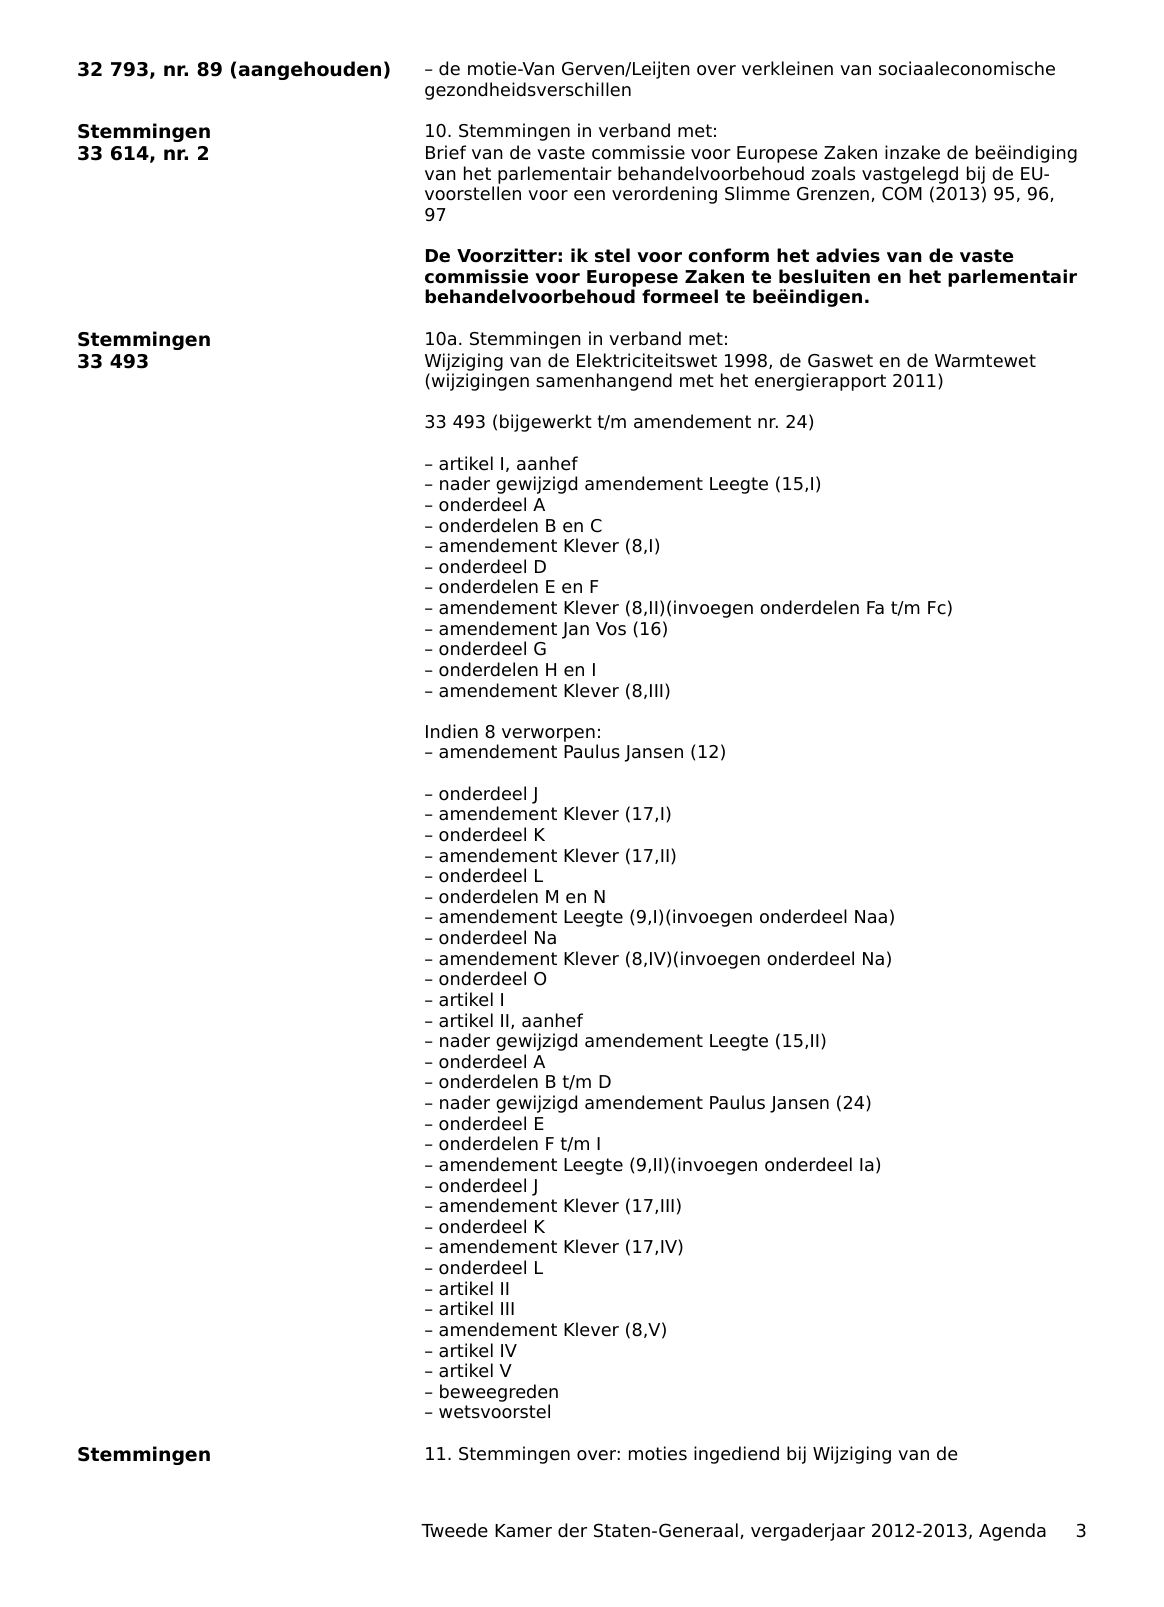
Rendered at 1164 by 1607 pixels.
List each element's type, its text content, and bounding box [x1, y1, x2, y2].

table_cell – nader gewijzigd amendement Leegte (15,II) [418, 1031, 1087, 1052]
table_cell [77, 619, 401, 639]
table_cell [77, 1176, 401, 1196]
table_cell – amendement Klever (8,III) [418, 681, 1087, 701]
table_cell [401, 887, 418, 907]
table_cell – beweegreden [418, 1382, 1087, 1402]
table_cell [401, 1114, 418, 1134]
table_cell 33 493 [77, 351, 401, 392]
table_cell [77, 1403, 401, 1423]
table_cell – onderdelen E en F [418, 578, 1087, 598]
table_cell – onderdeel K [418, 1217, 1087, 1237]
table_cell [77, 1238, 401, 1258]
table_cell – onderdelen B en C [418, 516, 1087, 536]
table_cell [401, 804, 418, 825]
table_cell [77, 887, 401, 907]
table_cell Stemmingen [77, 121, 401, 143]
table_cell – onderdelen H en I [418, 660, 1087, 681]
table_cell [401, 908, 418, 928]
table_cell [418, 701, 1087, 722]
table_cell [401, 866, 418, 887]
table_cell [401, 329, 418, 351]
table_cell [401, 969, 418, 990]
table_cell [77, 639, 401, 660]
table_cell [401, 681, 418, 701]
table_cell – artikel V [418, 1361, 1087, 1382]
table_cell – amendement Klever (17,IV) [418, 1238, 1087, 1258]
table_cell [77, 1423, 401, 1444]
table_cell [77, 784, 401, 804]
table_cell – artikel III [418, 1299, 1087, 1320]
table_cell [77, 225, 401, 246]
table_cell [401, 1176, 418, 1196]
table_cell [77, 100, 401, 121]
table_cell [77, 516, 401, 536]
table_cell [401, 143, 418, 225]
table_cell [401, 1093, 418, 1114]
table_cell [77, 1093, 401, 1114]
table_cell [401, 1320, 418, 1341]
table_cell Indien 8 verworpen: [418, 722, 1087, 742]
table_cell [401, 1073, 418, 1093]
table_cell – onderdeel O [418, 969, 1087, 990]
table_cell [77, 763, 401, 784]
table_cell Stemmingen [77, 1444, 401, 1466]
table_cell – amendement Paulus Jansen (12) [418, 743, 1087, 763]
table_cell [401, 516, 418, 536]
table_cell – onderdeel D [418, 557, 1087, 577]
table_cell [401, 949, 418, 969]
table_cell – onderdeel A [418, 495, 1087, 516]
table_cell – amendement Klever (8,I) [418, 536, 1087, 557]
table_cell [401, 392, 418, 412]
table_cell [77, 804, 401, 825]
table_cell [401, 660, 418, 681]
table_cell – amendement Jan Vos (16) [418, 619, 1087, 639]
table_cell [77, 433, 401, 454]
table_cell [401, 784, 418, 804]
table_cell [77, 722, 401, 742]
table_cell [401, 59, 418, 100]
table_cell [77, 413, 401, 433]
table_cell [401, 1217, 418, 1237]
table_cell [401, 1238, 418, 1258]
table_cell 10a. Stemmingen in verband met: [418, 329, 1087, 351]
table_cell [77, 1155, 401, 1176]
table_cell – onderdeel A [418, 1052, 1087, 1072]
table_cell – onderdeel Na [418, 928, 1087, 949]
table_cell [401, 763, 418, 784]
table_cell [401, 928, 418, 949]
table_cell – onderdelen M en N [418, 887, 1087, 907]
table_cell [401, 1341, 418, 1361]
table_cell – nader gewijzigd amendement Leegte (15,I) [418, 474, 1087, 495]
table_cell – amendement Klever (8,V) [418, 1320, 1087, 1341]
table_cell Stemmingen [77, 329, 401, 351]
table_cell [418, 100, 1087, 121]
table_cell – onderdeel K [418, 825, 1087, 846]
table_cell [77, 1279, 401, 1299]
table_cell [418, 433, 1087, 454]
table_cell 10. Stemmingen in verband met: [418, 121, 1087, 143]
table_cell [401, 1279, 418, 1299]
table_cell – artikel I, aanhef [418, 454, 1087, 474]
table_cell [77, 1341, 401, 1361]
table_cell [77, 1052, 401, 1072]
table_cell [77, 557, 401, 577]
table_cell – amendement Leegte (9,I)(invoegen onderdeel Naa) [418, 908, 1087, 928]
table_cell [401, 1134, 418, 1155]
table_cell [77, 1196, 401, 1217]
table_cell [401, 100, 418, 121]
table_cell [77, 949, 401, 969]
table_cell [77, 1382, 401, 1402]
table_cell [401, 990, 418, 1011]
table_cell [401, 1258, 418, 1279]
table_cell – wetsvoorstel [418, 1403, 1087, 1423]
table_cell Wijziging van de Elektriciteitswet 1998, de Gaswet en de Warmtewet (wijzigingen samenhangend met het energierapport 2011) [418, 351, 1087, 392]
table_cell [77, 743, 401, 763]
table_cell [401, 1031, 418, 1052]
table_cell [401, 578, 418, 598]
table_cell [77, 1011, 401, 1031]
table_cell [401, 351, 418, 392]
table_cell 33 614, nr. 2 [77, 143, 401, 225]
table_cell [401, 1011, 418, 1031]
table_cell – amendement Klever (17,II) [418, 846, 1087, 866]
table_cell [77, 1217, 401, 1237]
table_cell – onderdeel L [418, 1258, 1087, 1279]
table_cell [401, 1403, 418, 1423]
table_cell 11. Stemmingen over: moties ingediend bij Wijziging van de [418, 1444, 1087, 1466]
table_cell [401, 454, 418, 474]
table_cell [418, 308, 1087, 328]
table_cell 33 493 (bijgewerkt t/m amendement nr. 24) [418, 413, 1087, 433]
table_cell [401, 598, 418, 619]
table_cell [401, 246, 418, 308]
table_cell – onderdelen B t/m D [418, 1073, 1087, 1093]
table_cell – amendement Klever (17,III) [418, 1196, 1087, 1217]
table_cell [418, 392, 1087, 412]
table_cell – amendement Klever (8,IV)(invoegen onderdeel Na) [418, 949, 1087, 969]
table_cell – de motie-Van Gerven/Leijten over verkleinen van sociaaleconomische gezondheidsverschillen [418, 59, 1087, 100]
table_cell [401, 639, 418, 660]
table_cell [401, 1155, 418, 1176]
table_cell [401, 495, 418, 516]
table_cell [77, 1134, 401, 1155]
table_cell [77, 1031, 401, 1052]
table_cell [77, 1073, 401, 1093]
table_cell [401, 743, 418, 763]
table_cell [401, 846, 418, 866]
table_cell – onderdeel L [418, 866, 1087, 887]
table_cell [77, 598, 401, 619]
table_cell [401, 722, 418, 742]
table_cell [401, 1299, 418, 1320]
table_cell [77, 701, 401, 722]
table_cell [401, 701, 418, 722]
table_cell [77, 536, 401, 557]
table_cell [401, 225, 418, 246]
table_cell [77, 495, 401, 516]
table_cell De Voorzitter: ik stel voor conform het advies van de vaste commissie voor Europese Zaken te besluiten en het parlementair behandelvoorbehoud formeel te beëindigen. [418, 246, 1087, 308]
table_cell [401, 1423, 418, 1444]
table_cell [401, 557, 418, 577]
table_cell [401, 1361, 418, 1382]
table_cell – onderdeel E [418, 1114, 1087, 1134]
table_cell [77, 908, 401, 928]
table_cell [77, 990, 401, 1011]
table_cell [77, 866, 401, 887]
table_cell [401, 825, 418, 846]
table_cell [401, 536, 418, 557]
table_cell – amendement Klever (17,I) [418, 804, 1087, 825]
table_cell [77, 1299, 401, 1320]
table_cell [401, 433, 418, 454]
table_cell [77, 1320, 401, 1341]
table_cell [77, 1258, 401, 1279]
table_cell [77, 1114, 401, 1134]
table_cell Brief van de vaste commissie voor Europese Zaken inzake de beëindiging van het parlementair behandelvoorbehoud zoals vastgelegd bij de EU-voorstellen voor een verordening Slimme Grenzen, COM (2013) 95, 96, 97 [418, 143, 1087, 225]
table_cell – onderdelen F t/m I [418, 1134, 1087, 1155]
table_cell [77, 392, 401, 412]
table_cell [77, 1361, 401, 1382]
table_cell [401, 413, 418, 433]
table_cell – nader gewijzigd amendement Paulus Jansen (24) [418, 1093, 1087, 1114]
table_cell [401, 1444, 418, 1466]
table_cell – onderdeel J [418, 784, 1087, 804]
table_cell [401, 1052, 418, 1072]
table_cell – artikel I [418, 990, 1087, 1011]
table_cell – onderdeel G [418, 639, 1087, 660]
table_cell – artikel IV [418, 1341, 1087, 1361]
table_cell [401, 1196, 418, 1217]
table_cell [401, 619, 418, 639]
table_cell – artikel II, aanhef [418, 1011, 1087, 1031]
table_cell – amendement Leegte (9,II)(invoegen onderdeel Ia) [418, 1155, 1087, 1176]
table_cell [77, 928, 401, 949]
table_cell [401, 1382, 418, 1402]
table_cell [418, 225, 1087, 246]
table_cell [77, 474, 401, 495]
table_cell [77, 969, 401, 990]
table_cell [77, 681, 401, 701]
table_cell [77, 308, 401, 328]
table_cell [401, 121, 418, 143]
table_cell [77, 578, 401, 598]
table_cell [77, 846, 401, 866]
table_cell [77, 246, 401, 308]
table_cell – amendement Klever (8,II)(invoegen onderdelen Fa t/m Fc) [418, 598, 1087, 619]
table_cell 32 793, nr. 89 (aangehouden) [77, 59, 401, 100]
table_cell [418, 1423, 1087, 1444]
table_cell [418, 763, 1087, 784]
table_cell [401, 308, 418, 328]
table_cell [77, 454, 401, 474]
table_cell [77, 825, 401, 846]
table_cell [401, 474, 418, 495]
table_cell [77, 660, 401, 681]
table_cell – onderdeel J [418, 1176, 1087, 1196]
table_cell – artikel II [418, 1279, 1087, 1299]
